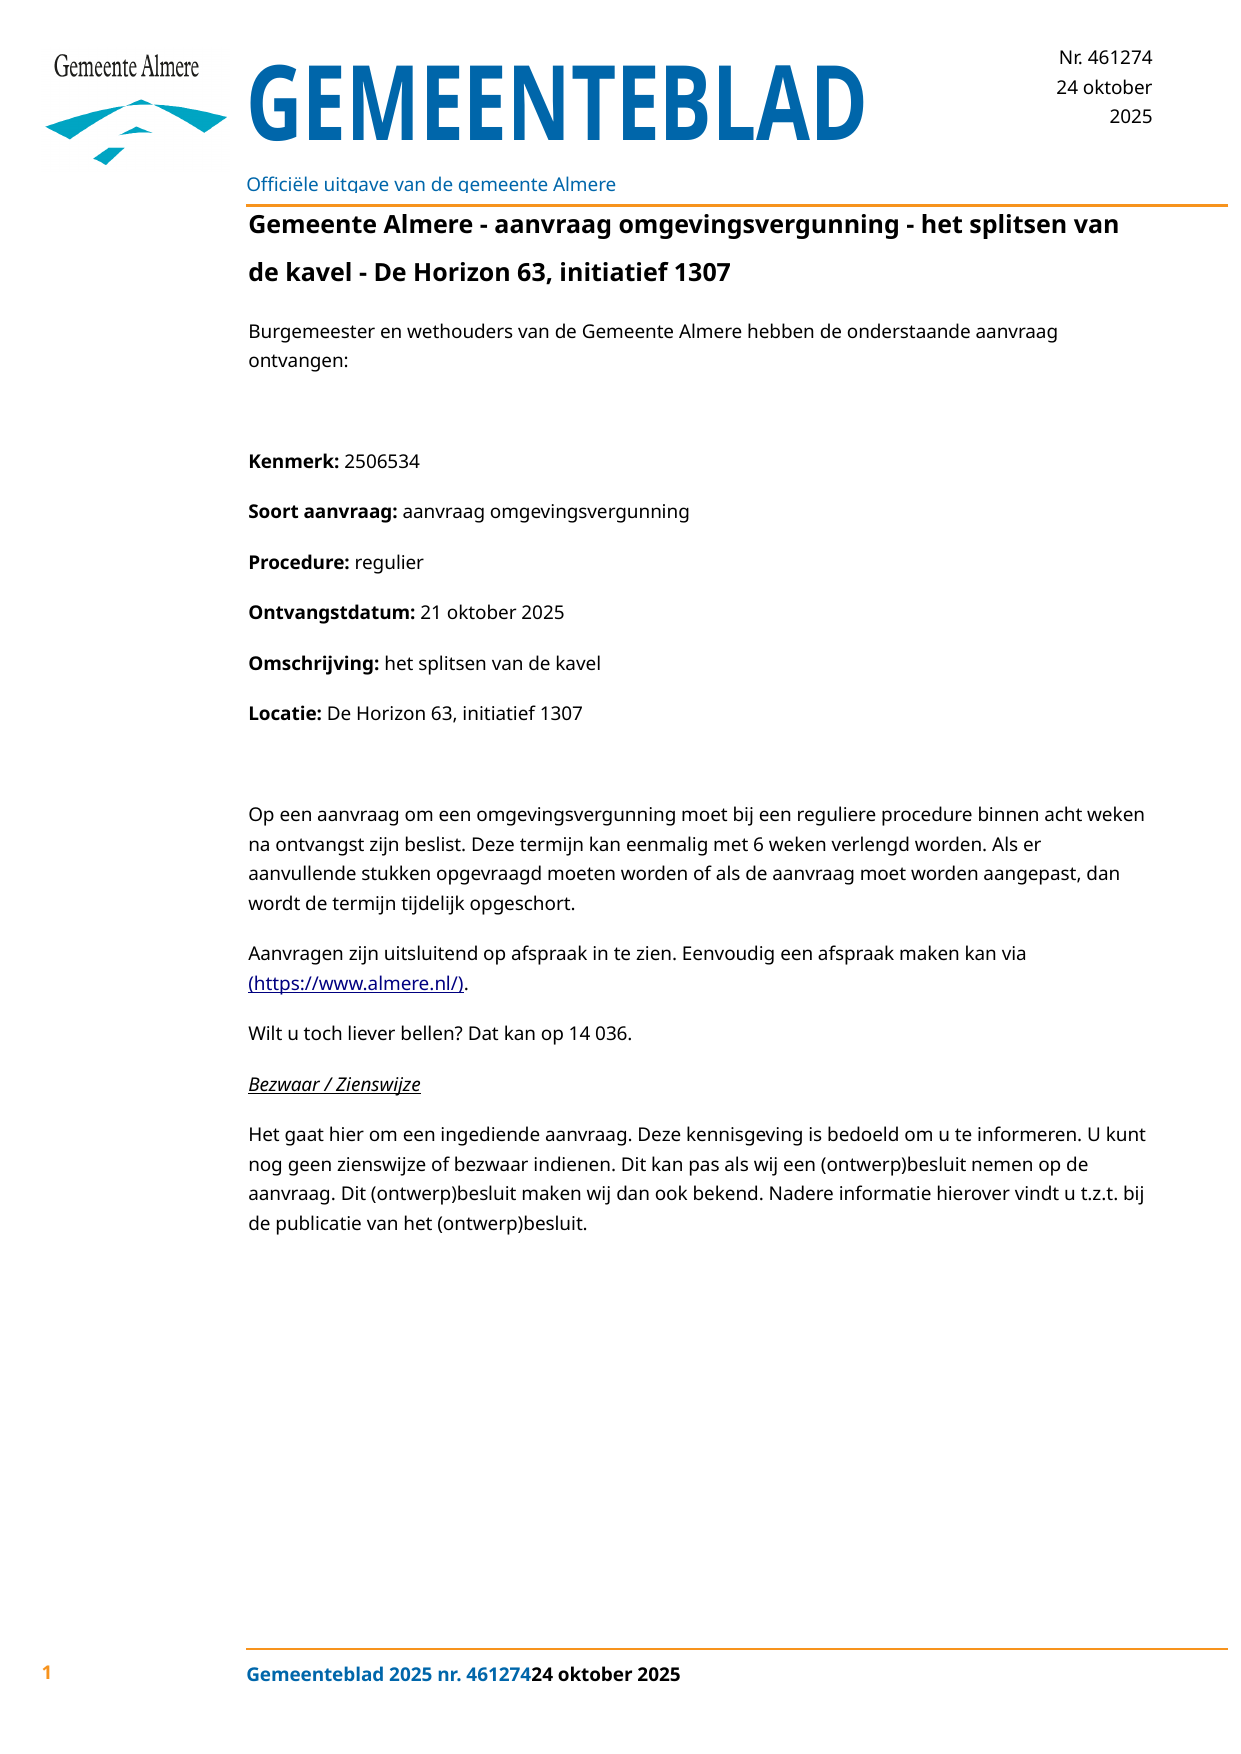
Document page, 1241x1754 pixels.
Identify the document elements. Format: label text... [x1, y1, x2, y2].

text Het gaat hier om een ingediende aanvraag. Deze kennisgeving is bedoeld om u te informeren. U kunt nog geen zienswijze of bezwaar indienen. Dit kan pas als wij een (ontwerp)besluit nemen op de aanvraag. Dit (ontwerp)besluit maken wij dan ook bekend. Nadere informatie hierover vindt u t.z.t. bij de publicatie van het (ontwerp)besluit. [248, 1121, 1152, 1236]
text Omschrijving: het splitsen van de kavel [248, 650, 1152, 676]
text Locatie: De Horizon 63, initiatief 1307 [248, 700, 1152, 726]
text Burgemeester en wethouders van de Gemeente Almere hebben de onderstaande aanvraag ontvangen: [248, 318, 1152, 373]
text Wilt u toch liever bellen? Dat kan op 14 036. [248, 1020, 1152, 1046]
text Bezwaar / Zienswijze [248, 1071, 1152, 1097]
text Soort aanvraag: aanvraag omgevingsvergunning [248, 499, 1152, 524]
text Procedure: regulier [248, 549, 1152, 575]
text Gemeente Almere - aanvraag omgevingsvergunning - het splitsen van de kavel - De Horizon 63, initiatief 1307 [248, 207, 1152, 288]
text Aanvragen zijn uitsluitend op afspraak in te zien. Eenvoudig een afspraak maken kan via (https://www.almere.nl/). [248, 940, 1152, 996]
text Ontvangstdatum: 21 oktober 2025 [248, 599, 1152, 625]
text Kenmerk: 2506534 [248, 448, 1152, 474]
text Op een aanvraag om een omgevingsvergunning moet bij een reguliere procedure binnen acht weken na ontvangst zijn beslist. Deze termijn kan eenmalig met 6 weken verlengd worden. Als er aanvullende stukken opgevraagd moeten worden of als de aanvraag moet worden aangepast, dan wordt de termijn tijdelijk opgeschort. [248, 801, 1152, 916]
picture [41, 47, 231, 172]
